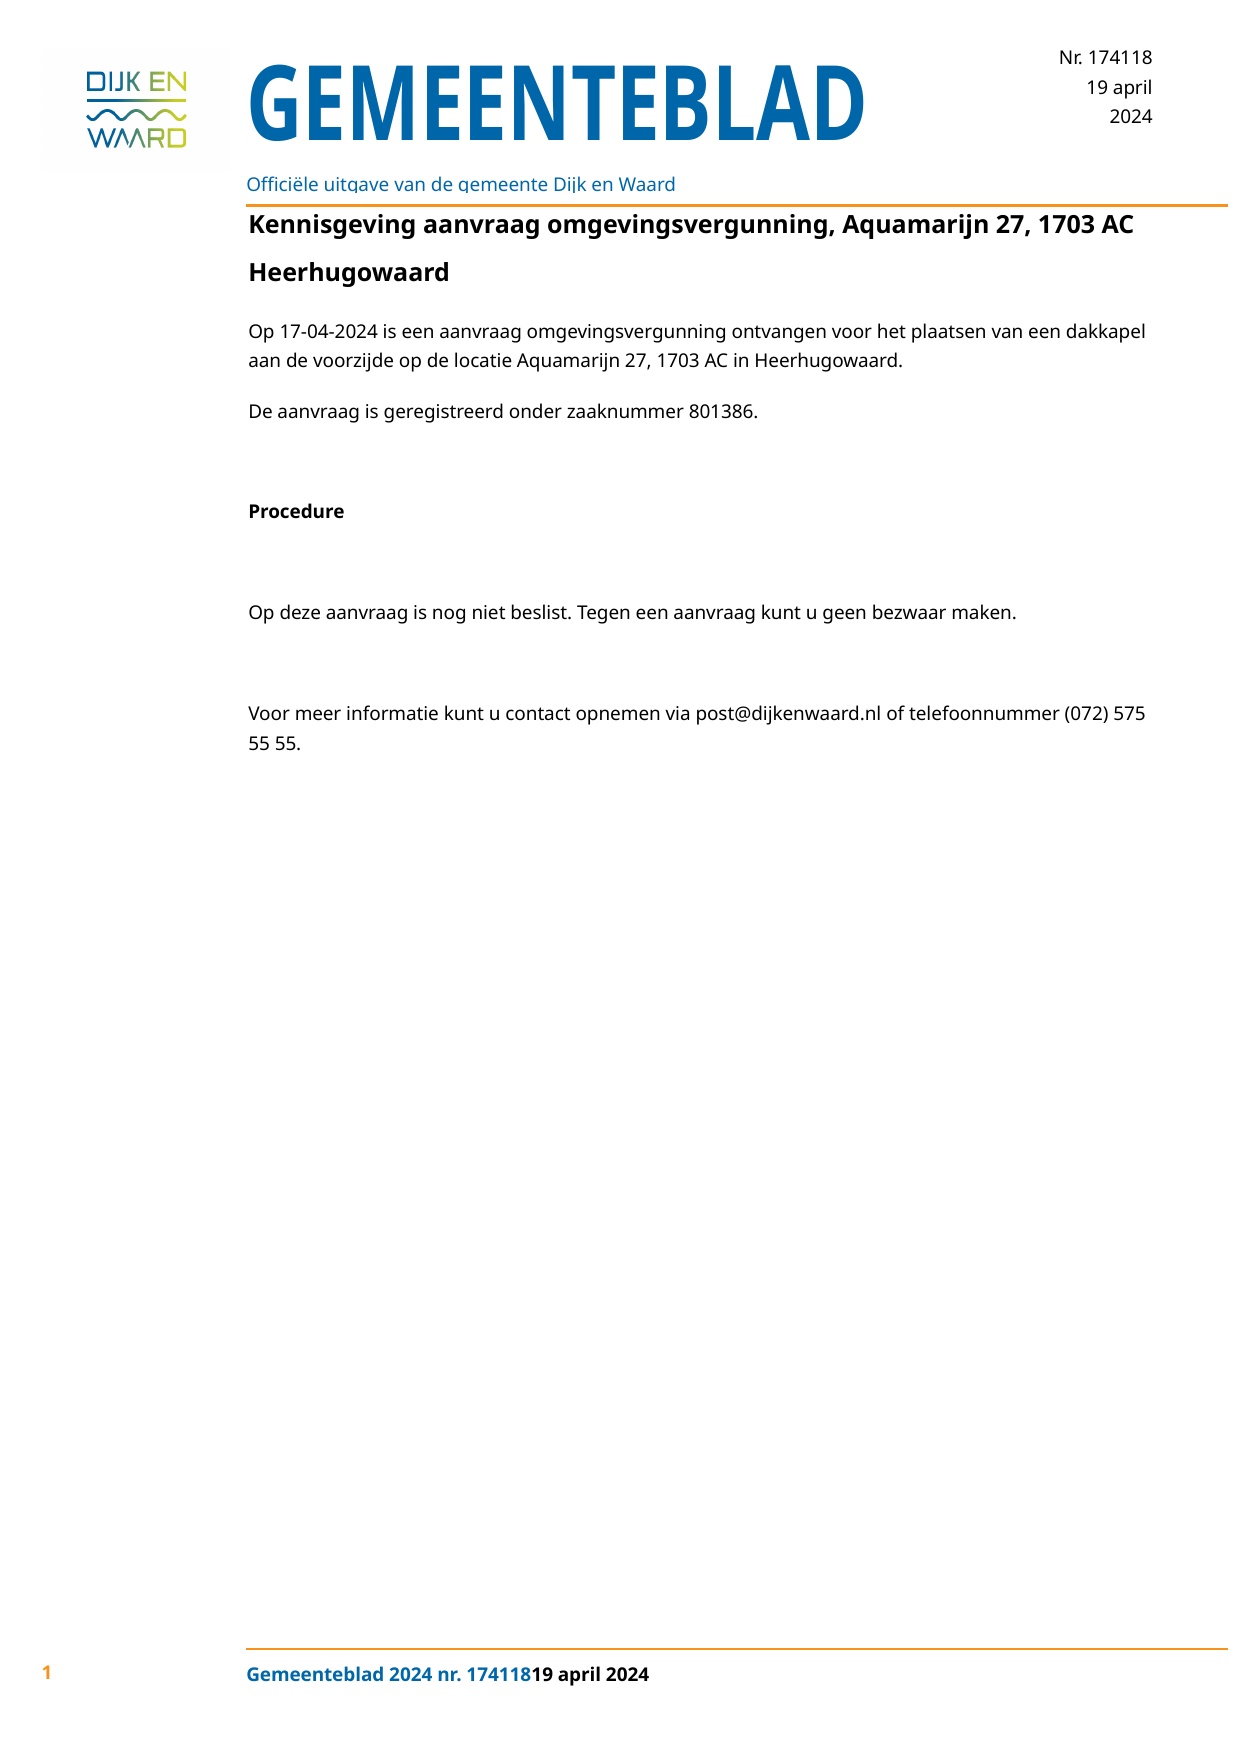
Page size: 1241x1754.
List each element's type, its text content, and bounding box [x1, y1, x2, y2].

text Procedure [248, 499, 1152, 524]
text Op 17-04-2024 is een aanvraag omgevingsvergunning ontvangen voor het plaatsen van een dakkapel aan de voorzijde op de locatie Aquamarijn 27, 1703 AC in Heerhugowaard. [248, 318, 1152, 373]
text De aanvraag is geregistreerd onder zaaknummer 801386. [248, 398, 1152, 424]
picture [41, 47, 231, 172]
text Kennisgeving aanvraag omgevingsvergunning, Aquamarijn 27, 1703 AC Heerhugowaard [248, 207, 1152, 288]
text Op deze aanvraag is nog niet beslist. Tegen een aanvraag kunt u geen bezwaar maken. [248, 599, 1152, 625]
text Voor meer informatie kunt u contact opnemen via post@dijkenwaard.nl of telefoonnummer (072) 575 55 55. [248, 700, 1152, 756]
